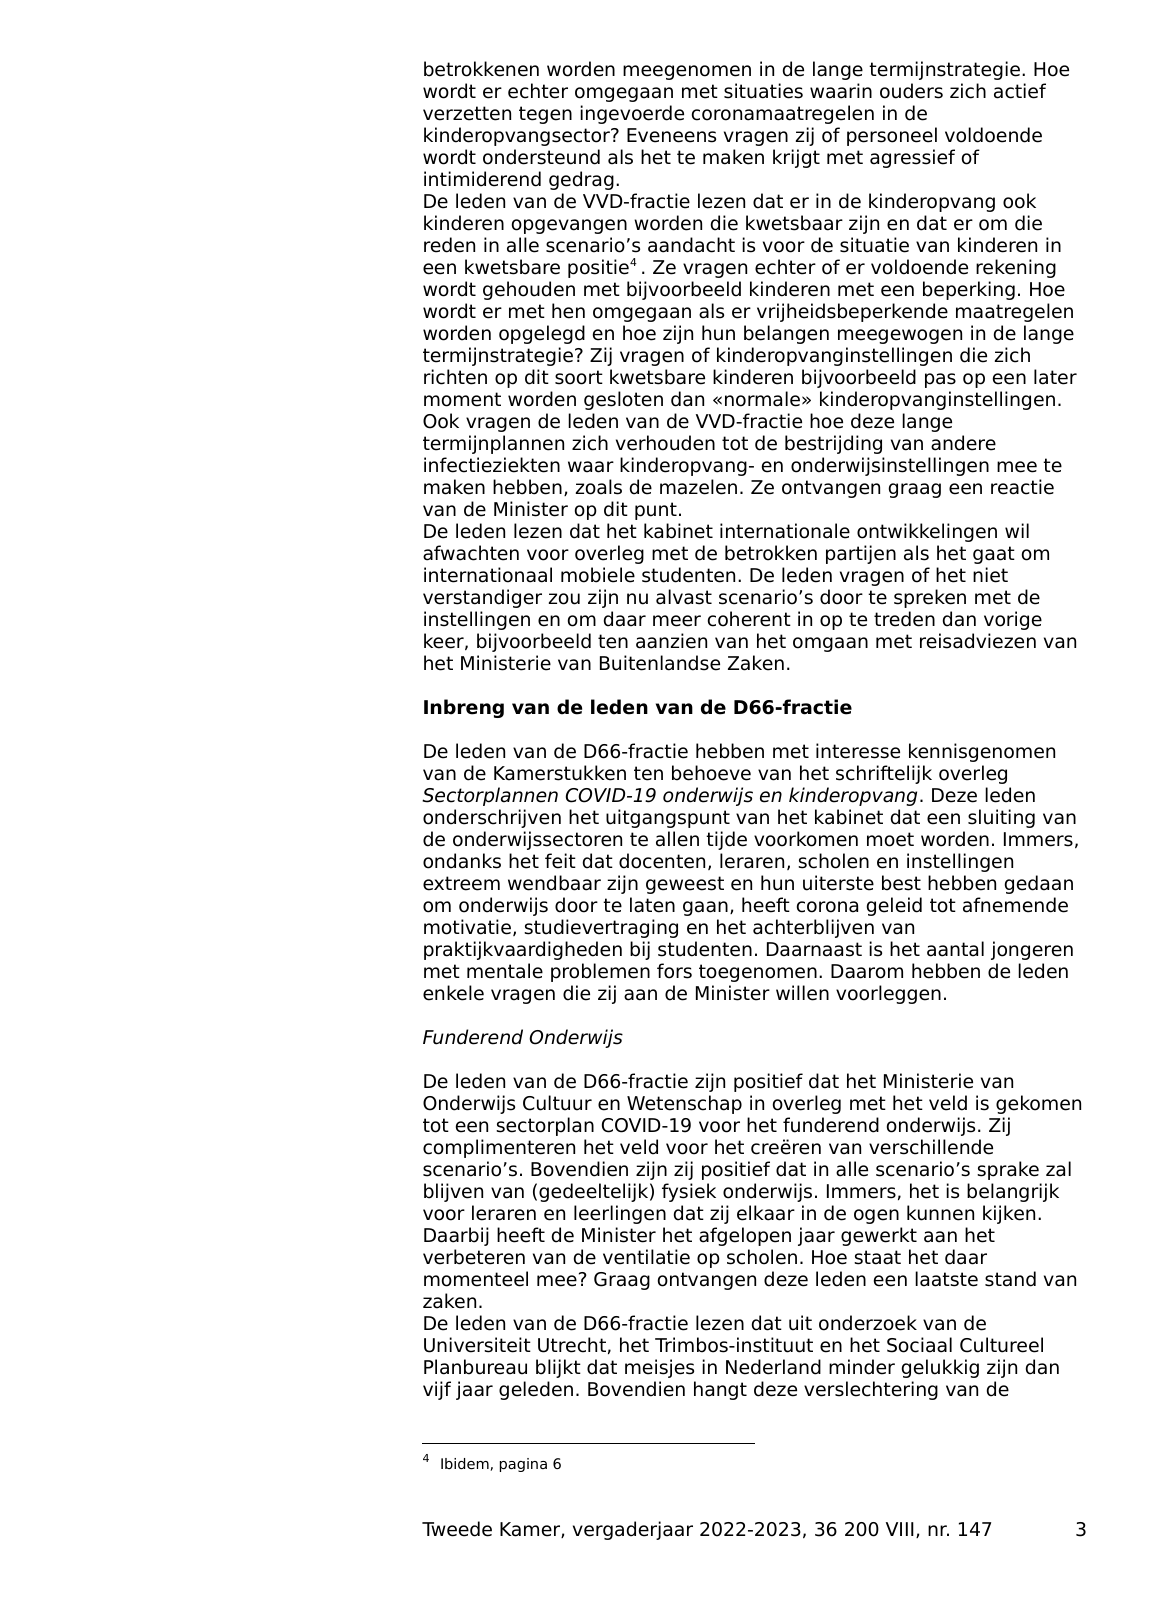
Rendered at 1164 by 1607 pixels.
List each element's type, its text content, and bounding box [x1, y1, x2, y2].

text De leden van de D66-fractie zijn positief dat het Ministerie van Onderwijs Cultuur en Wetenschap in overleg met het veld is gekomen tot een sectorplan COVID-19 voor het funderend onderwijs. Zij complimenteren het veld voor het creëren van verschillende scenario’s. Bovendien zijn zij positief dat in alle scenario’s sprake zal blijven van (gedeeltelijk) fysiek onderwijs. Immers, het is belangrijk voor leraren en leerlingen dat zij elkaar in de ogen kunnen kijken. Daarbij heeft de Minister het afgelopen jaar gewerkt aan het verbeteren van de ventilatie op scholen. Hoe staat het daar momenteel mee? Graag ontvangen deze leden een laatste stand van zaken. [422, 1071, 1087, 1313]
subtitle Funderend Onderwijs [422, 1027, 1087, 1049]
text De leden van de D66-fractie lezen dat uit onderzoek van de Universiteit Utrecht, het Trimbos-instituut en het Sociaal Cultureel Planbureau blijkt dat meisjes in Nederland minder gelukkig zijn dan vijf jaar geleden. Bovendien hangt deze verslechtering van de [422, 1313, 1087, 1401]
text betrokkenen worden meegenomen in de lange termijnstrategie. Hoe wordt er echter omgegaan met situaties waarin ouders zich actief verzetten tegen ingevoerde coronamaatregelen in de kinderopvangsector? Eveneens vragen zij of personeel voldoende wordt ondersteund als het te maken krijgt met agressief of intimiderend gedrag. [422, 59, 1087, 191]
text Ibidem, pagina 6 [422, 1452, 1087, 1474]
text De leden lezen dat het kabinet internationale ontwikkelingen wil afwachten voor overleg met de betrokken partijen als het gaat om internationaal mobiele studenten. De leden vragen of het niet verstandiger zou zijn nu alvast scenario’s door te spreken met de instellingen en om daar meer coherent in op te treden dan vorige keer, bijvoorbeeld ten aanzien van het omgaan met reisadviezen van het Ministerie van Buitenlandse Zaken. [422, 521, 1087, 674]
text De leden van de D66-fractie hebben met interesse kennisgenomen van de Kamerstukken ten behoeve van het schriftelijk overleg Sectorplannen COVID-19 onderwijs en kinderopvang. Deze leden onderschrijven het uitgangspunt van het kabinet dat een sluiting van de onderwijssectoren te allen tijde voorkomen moet worden. Immers, ondanks het feit dat docenten, leraren, scholen en instellingen extreem wendbaar zijn geweest en hun uiterste best hebben gedaan om onderwijs door te laten gaan, heeft corona geleid tot afnemende motivatie, studievertraging en het achterblijven van praktijkvaardigheden bij studenten. Daarnaast is het aantal jongeren met mentale problemen fors toegenomen. Daarom hebben de leden enkele vragen die zij aan de Minister willen voorleggen. [422, 741, 1087, 1004]
text De leden van de VVD-fractie lezen dat er in de kinderopvang ook kinderen opgevangen worden die kwetsbaar zijn en dat er om die reden in alle scenario’s aandacht is voor de situatie van kinderen in een kwetsbare positie. Ze vragen echter of er voldoende rekening wordt gehouden met bijvoorbeeld kinderen met een beperking. Hoe wordt er met hen omgegaan als er vrijheidsbeperkende maatregelen worden opgelegd en hoe zijn hun belangen meegewogen in de lange termijnstrategie? Zij vragen of kinderopvanginstellingen die zich richten op dit soort kwetsbare kinderen bijvoorbeeld pas op een later moment worden gesloten dan «normale» kinderopvanginstellingen. [422, 191, 1087, 411]
subtitle Inbreng van de leden van de D66-fractie [422, 697, 1087, 719]
text Ook vragen de leden van de VVD-fractie hoe deze lange termijnplannen zich verhouden tot de bestrijding van andere infectieziekten waar kinderopvang- en onderwijsinstellingen mee te maken hebben, zoals de mazelen. Ze ontvangen graag een reactie van de Minister op dit punt. [422, 411, 1087, 521]
